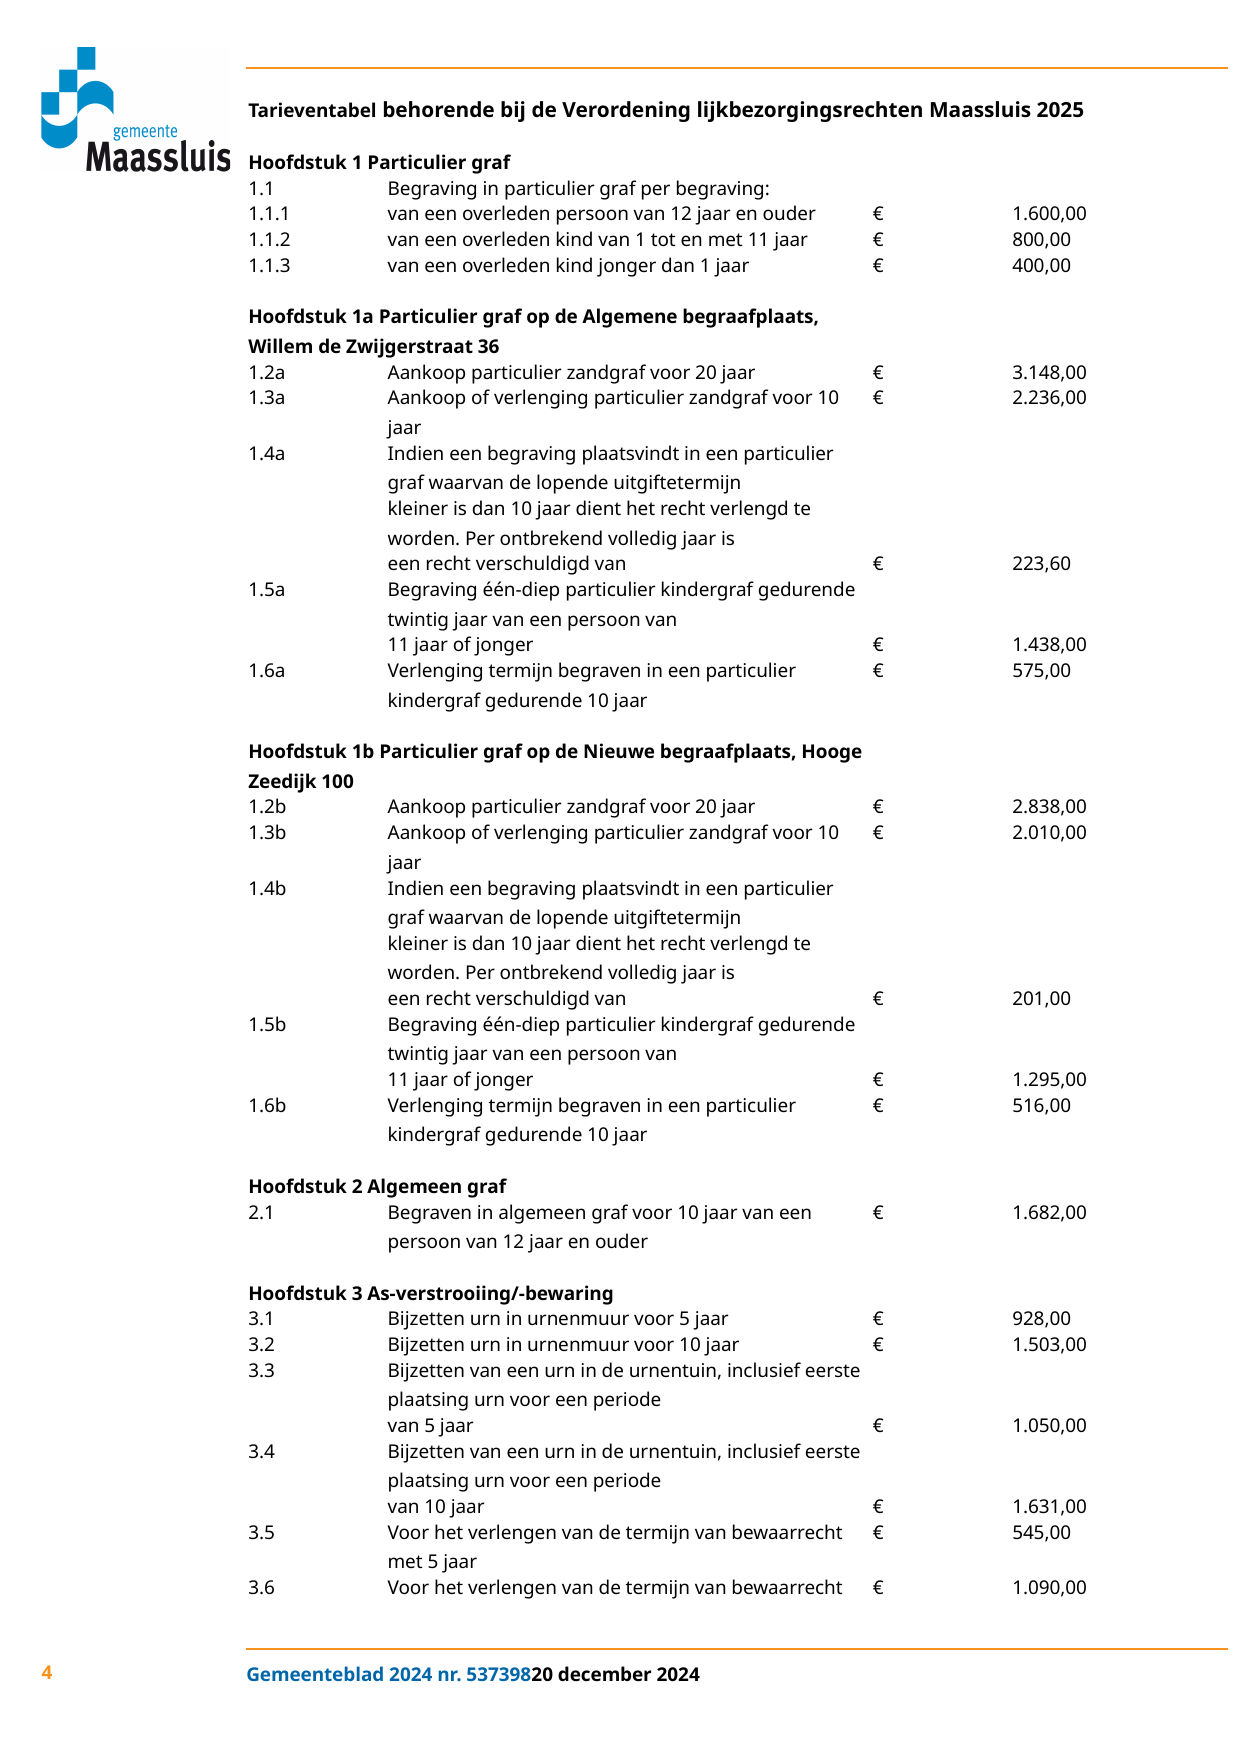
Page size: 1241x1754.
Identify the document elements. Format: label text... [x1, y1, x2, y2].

table_cell [1012, 495, 1152, 551]
table_cell 3.2 [248, 1331, 387, 1357]
table_cell [1012, 930, 1152, 985]
table_cell [1012, 304, 1152, 359]
table_cell [248, 1066, 387, 1092]
table_cell van een overleden persoon van 12 jaar en ouder [388, 201, 873, 226]
table_header [388, 124, 873, 149]
table_cell kleiner is dan 10 jaar dient het recht verlengd te worden. Per ontbrekend volledig jaar is [388, 495, 873, 551]
table_cell [873, 713, 1012, 738]
table_cell Bijzetten van een urn in de urnentuin, inclusief eerste plaatsing urn voor een periode [388, 1357, 873, 1412]
table_cell 1.1.1 [248, 201, 387, 226]
table_cell [1012, 175, 1152, 201]
table_cell Hoofdstuk 1b Particulier graf op de Nieuwe begraafplaats, Hooge Zeedijk 100 [248, 738, 873, 794]
table_cell 3.1 [248, 1306, 387, 1331]
table_cell 2.010,00 [1012, 819, 1152, 875]
table_cell [873, 278, 1012, 303]
table_cell 1.631,00 [1012, 1494, 1152, 1519]
table_cell € [873, 201, 1012, 226]
table_cell € [873, 252, 1012, 278]
table_cell € [873, 794, 1012, 819]
table_cell 3.4 [248, 1438, 387, 1493]
table_cell 400,00 [1012, 252, 1152, 278]
table_cell 3.3 [248, 1357, 387, 1412]
table_cell [248, 278, 387, 303]
table_cell € [873, 359, 1012, 384]
table_cell 1.295,00 [1012, 1066, 1152, 1092]
table_cell Verlenging termijn begraven in een particulier kindergraf gedurende 10 jaar [388, 1092, 873, 1147]
table_cell € [873, 1519, 1012, 1574]
table_cell [873, 495, 1012, 551]
table_cell [248, 495, 387, 551]
table_cell 3.5 [248, 1519, 387, 1574]
table_cell 1.2a [248, 359, 387, 384]
table_cell [873, 1438, 1012, 1493]
table_cell [248, 985, 387, 1011]
table_cell € [873, 1306, 1012, 1331]
table_cell € [873, 657, 1012, 713]
table_cell 575,00 [1012, 657, 1152, 713]
table_cell [873, 1148, 1012, 1173]
table_cell 545,00 [1012, 1519, 1152, 1574]
table_cell [248, 930, 387, 985]
table_cell 1.438,00 [1012, 632, 1152, 657]
table_cell Bijzetten urn in urnenmuur voor 5 jaar [388, 1306, 873, 1331]
table_cell 11 jaar of jonger [388, 1066, 873, 1092]
table_cell € [873, 1413, 1012, 1438]
table_cell Aankoop of verlenging particulier zandgraf voor 10 jaar [388, 385, 873, 440]
table_cell [873, 1254, 1012, 1280]
table_cell [1012, 875, 1152, 930]
table_cell [1012, 278, 1152, 303]
table_cell van een overleden kind jonger dan 1 jaar [388, 252, 873, 278]
table_cell 1.503,00 [1012, 1331, 1152, 1357]
table_cell een recht verschuldigd van [388, 985, 873, 1011]
table_cell [873, 1011, 1012, 1066]
table_cell 1.5a [248, 576, 387, 632]
table_cell [873, 440, 1012, 495]
table_cell [873, 304, 1012, 359]
table_cell [1012, 738, 1152, 794]
table_cell € [873, 1331, 1012, 1357]
table_cell [248, 1254, 387, 1280]
table_cell 928,00 [1012, 1306, 1152, 1331]
table_header [248, 124, 387, 149]
table_cell 1.4b [248, 875, 387, 930]
table_cell [1012, 1254, 1152, 1280]
table_cell 1.682,00 [1012, 1199, 1152, 1254]
table_cell van 5 jaar [388, 1413, 873, 1438]
table_cell Aankoop particulier zandgraf voor 20 jaar [388, 794, 873, 819]
table_cell [248, 632, 387, 657]
table_cell Hoofdstuk 3 As-verstrooiing/-bewaring [248, 1280, 873, 1306]
table_cell [873, 1173, 1012, 1199]
table_cell 3.148,00 [1012, 359, 1152, 384]
table_cell Bijzetten van een urn in de urnentuin, inclusief eerste plaatsing urn voor een periode [388, 1438, 873, 1493]
table_cell 2.838,00 [1012, 794, 1152, 819]
table_cell 1.3a [248, 385, 387, 440]
table_cell [388, 1254, 873, 1280]
table_cell Voor het verlengen van de termijn van bewaarrecht [388, 1575, 873, 1600]
table_cell [1012, 1173, 1152, 1199]
table_cell € [873, 1575, 1012, 1600]
table_cell [248, 1413, 387, 1438]
table_cell [873, 576, 1012, 632]
table_cell [1012, 149, 1152, 175]
text Tarieventabel behorende bij de Verordening lijkbezorgingsrechten Maassluis 2025 [248, 95, 1152, 123]
table_cell [873, 175, 1012, 201]
table_cell Begraven in algemeen graf voor 10 jaar van een persoon van 12 jaar en ouder [388, 1199, 873, 1254]
table_cell [873, 930, 1012, 985]
table_cell Bijzetten urn in urnenmuur voor 10 jaar [388, 1331, 873, 1357]
table_cell € [873, 1092, 1012, 1147]
table_cell [1012, 440, 1152, 495]
table_cell € [873, 985, 1012, 1011]
table_cell [388, 1148, 873, 1173]
table_cell € [873, 551, 1012, 576]
table_cell 516,00 [1012, 1092, 1152, 1147]
table_cell € [873, 632, 1012, 657]
table_cell [873, 1357, 1012, 1412]
table_cell 1.1.3 [248, 252, 387, 278]
picture [41, 47, 231, 172]
table_cell Verlenging termijn begraven in een particulier kindergraf gedurende 10 jaar [388, 657, 873, 713]
table_cell € [873, 385, 1012, 440]
table_cell [873, 149, 1012, 175]
table_cell 800,00 [1012, 226, 1152, 252]
table_cell [873, 1280, 1012, 1306]
table_cell [1012, 713, 1152, 738]
table_cell € [873, 226, 1012, 252]
table_cell Indien een begraving plaatsvindt in een particulier graf waarvan de lopende uitgiftetermijn [388, 875, 873, 930]
table_cell [388, 278, 873, 303]
table_cell een recht verschuldigd van [388, 551, 873, 576]
table_cell € [873, 1066, 1012, 1092]
picture [41, 47, 77, 92]
table_cell 2.236,00 [1012, 385, 1152, 440]
table_cell 1.4a [248, 440, 387, 495]
table_cell [248, 713, 387, 738]
table_cell [1012, 576, 1152, 632]
table_cell [248, 1494, 387, 1519]
table_cell Hoofdstuk 2 Algemeen graf [248, 1173, 873, 1199]
table_cell [1012, 1357, 1152, 1412]
table_cell 1.5b [248, 1011, 387, 1066]
table_cell Begraving één-diep particulier kindergraf gedurende twintig jaar van een persoon van [388, 1011, 873, 1066]
table_cell 1.600,00 [1012, 201, 1152, 226]
table_cell € [873, 819, 1012, 875]
table_cell [873, 738, 1012, 794]
table_cell 1.1 [248, 175, 387, 201]
table_cell 223,60 [1012, 551, 1152, 576]
table_cell [1012, 1280, 1152, 1306]
table_cell Aankoop particulier zandgraf voor 20 jaar [388, 359, 873, 384]
table_cell [248, 1148, 387, 1173]
table_cell 2.1 [248, 1199, 387, 1254]
table_cell Voor het verlengen van de termijn van bewaarrecht met 5 jaar [388, 1519, 873, 1574]
table_cell 1.2b [248, 794, 387, 819]
table_cell 11 jaar of jonger [388, 632, 873, 657]
table_header [873, 124, 1012, 149]
table_cell [1012, 1438, 1152, 1493]
table_cell [248, 551, 387, 576]
table_cell 1.6b [248, 1092, 387, 1147]
table_cell 1.050,00 [1012, 1413, 1152, 1438]
table_cell [388, 713, 873, 738]
table_cell Indien een begraving plaatsvindt in een particulier graf waarvan de lopende uitgiftetermijn [388, 440, 873, 495]
table_cell 1.6a [248, 657, 387, 713]
table_cell Aankoop of verlenging particulier zandgraf voor 10 jaar [388, 819, 873, 875]
table_cell van een overleden kind van 1 tot en met 11 jaar [388, 226, 873, 252]
table_cell 1.1.2 [248, 226, 387, 252]
table_cell van 10 jaar [388, 1494, 873, 1519]
table_cell 201,00 [1012, 985, 1152, 1011]
table_cell Begraving in particulier graf per begraving: [388, 175, 873, 201]
table_cell Hoofdstuk 1a Particulier graf op de Algemene begraafplaats, Willem de Zwijgerstraat 36 [248, 304, 873, 359]
table_cell € [873, 1494, 1012, 1519]
table_cell 1.3b [248, 819, 387, 875]
table_cell kleiner is dan 10 jaar dient het recht verlengd te worden. Per ontbrekend volledig jaar is [388, 930, 873, 985]
table_cell 1.090,00 [1012, 1575, 1152, 1600]
table_cell € [873, 1199, 1012, 1254]
table_cell [873, 875, 1012, 930]
table_header [1012, 124, 1152, 149]
table_cell Begraving één-diep particulier kindergraf gedurende twintig jaar van een persoon van [388, 576, 873, 632]
table_cell 3.6 [248, 1575, 387, 1600]
table_cell Hoofdstuk 1 Particulier graf [248, 149, 873, 175]
table_cell [1012, 1148, 1152, 1173]
table_cell [1012, 1011, 1152, 1066]
